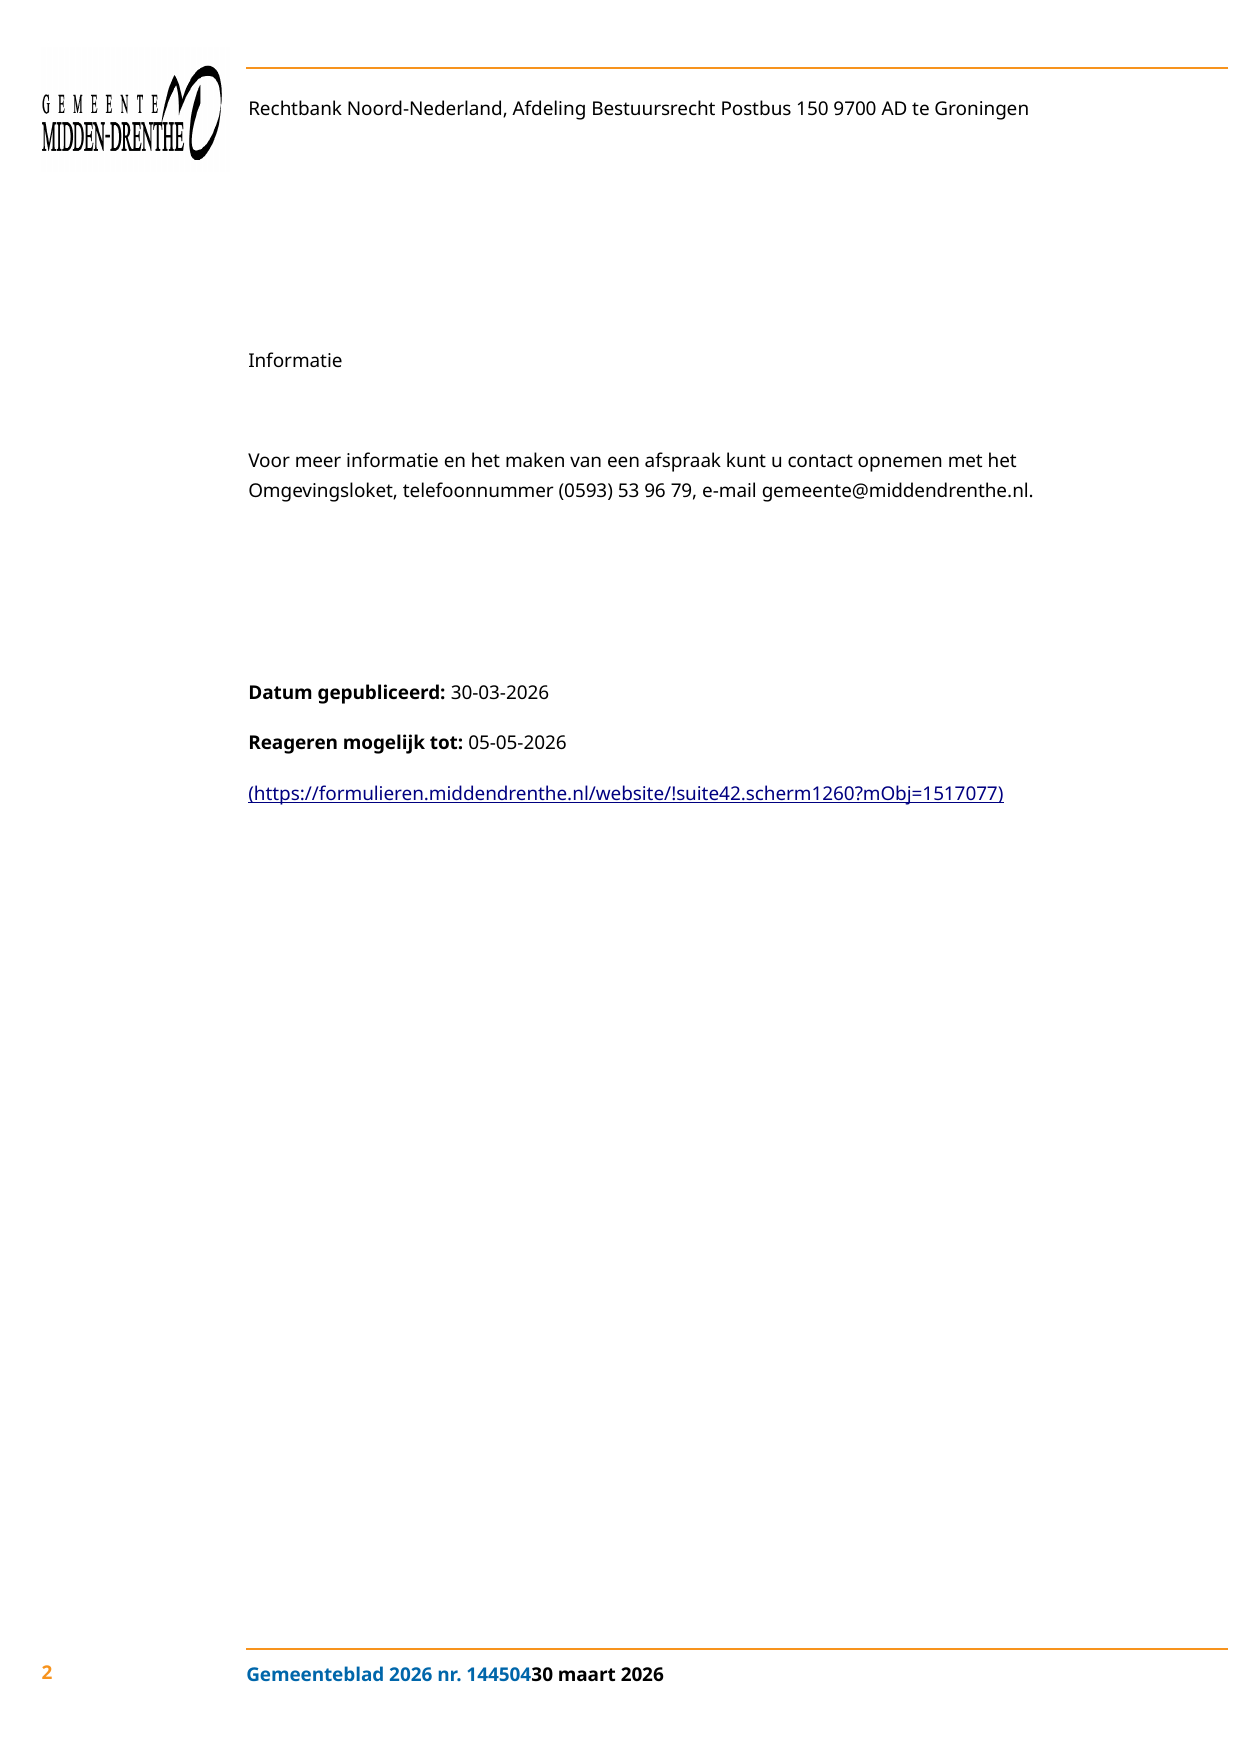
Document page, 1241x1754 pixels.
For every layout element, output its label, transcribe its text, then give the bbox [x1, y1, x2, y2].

text Voor meer informatie en het maken van een afspraak kunt u contact opnemen met het Omgevingsloket, telefoonnummer (0593) 53 96 79, e-mail gemeente@middendrenthe.nl. [248, 448, 1152, 503]
text (https://formulieren.middendrenthe.nl/website/!suite42.scherm1260?mObj=1517077) [248, 780, 1152, 806]
text Datum gepubliceerd: 30-03-2026 [248, 679, 1152, 705]
text Informatie [248, 347, 1152, 373]
text Reageren mogelijk tot: 05-05-2026 [248, 729, 1152, 755]
text Rechtbank Noord-Nederland, Afdeling Bestuursrecht Postbus 150 9700 AD te Groningen [248, 95, 1152, 121]
picture [41, 47, 231, 172]
